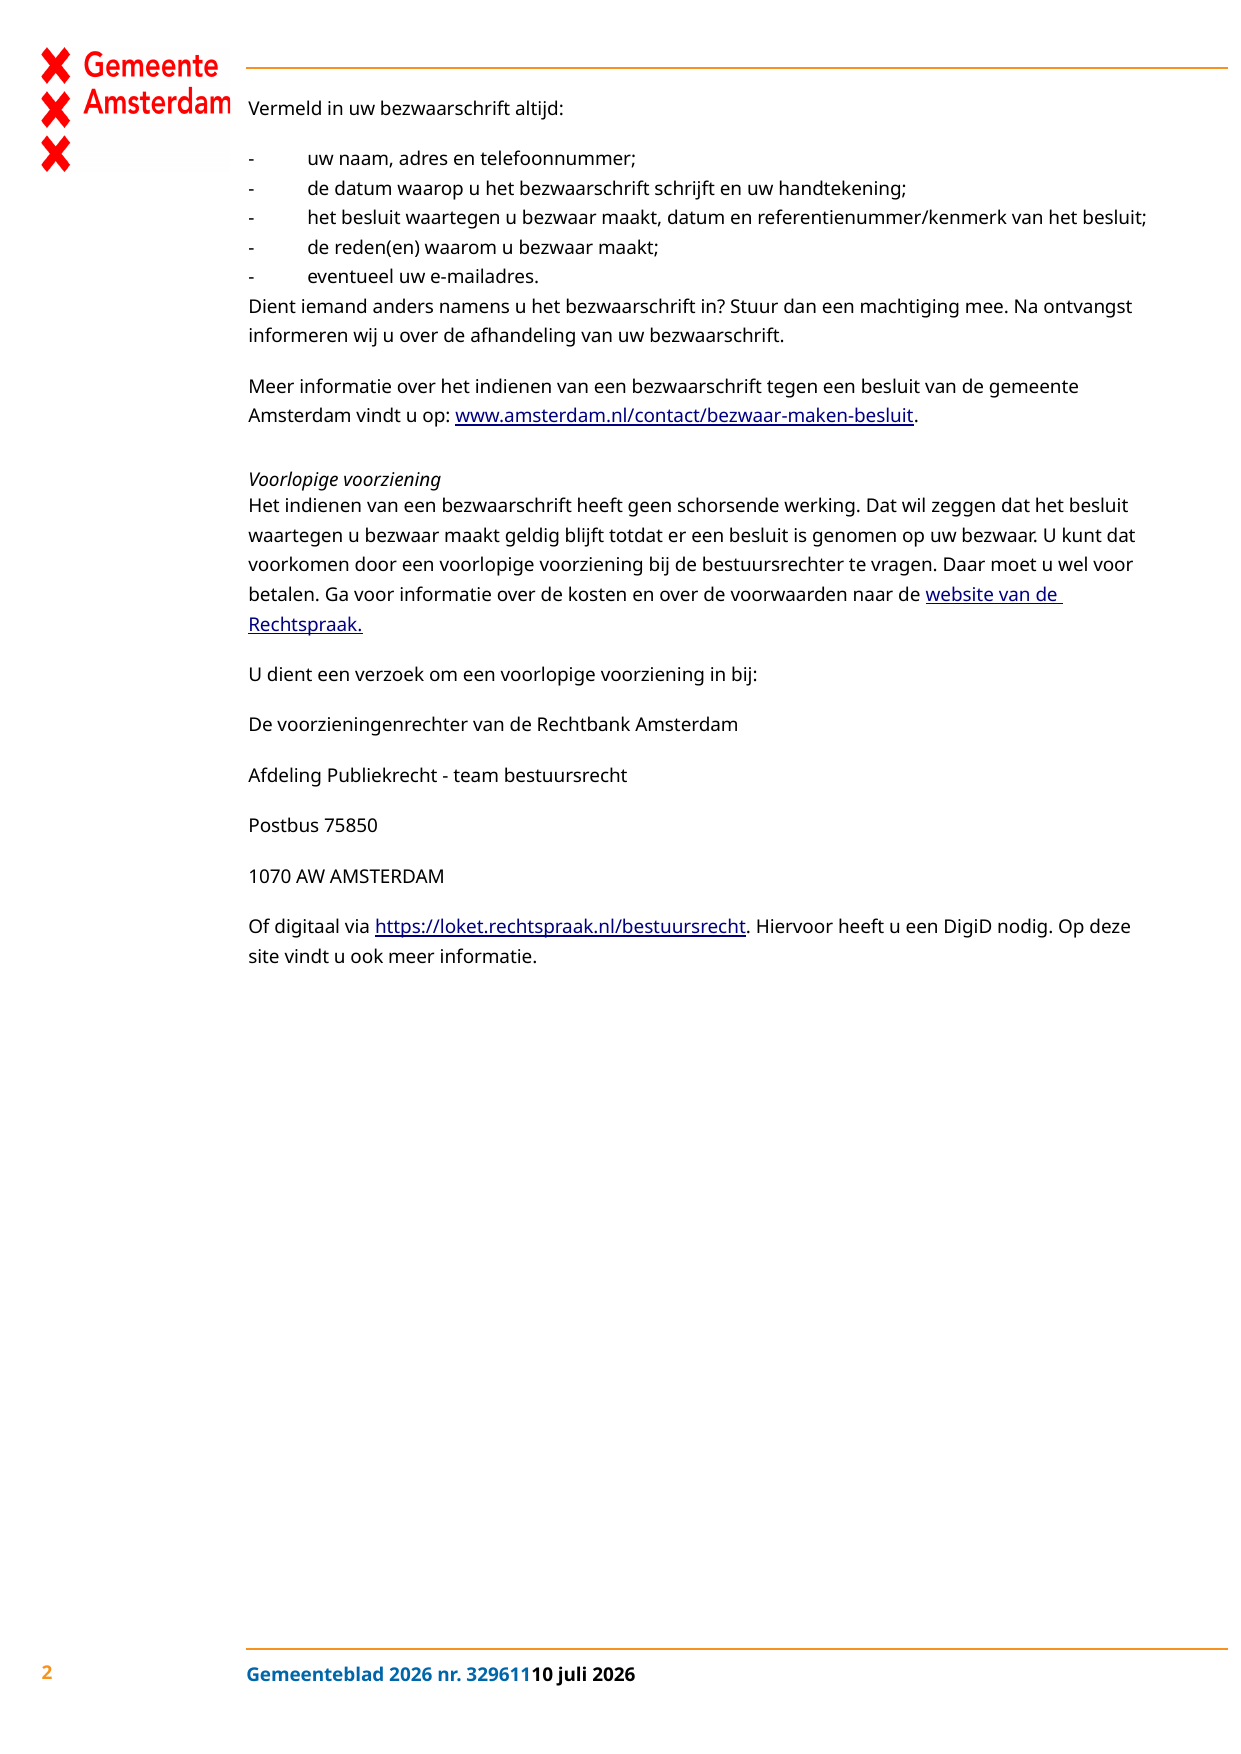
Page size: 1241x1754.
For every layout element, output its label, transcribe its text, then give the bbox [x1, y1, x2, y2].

text Dient iemand anders namens u het bezwaarschrift in? Stuur dan een machtiging mee. Na ontvangst informeren wij u over de afhandeling van uw bezwaarschrift. [248, 293, 1152, 348]
text Of digitaal via https://loket.rechtspraak.nl/bestuursrecht. Hiervoor heeft u een DigiD nodig. Op deze site vindt u ook meer informatie. [248, 913, 1152, 968]
text De voorzieningenrechter van de Rechtbank Amsterdam [248, 712, 1152, 737]
list de datum waarop u het bezwaarschrift schrijft en uw handtekening; [248, 175, 1152, 201]
text Vermeld in uw bezwaarschrift altijd: [248, 95, 1152, 121]
list het besluit waartegen u bezwaar maakt, datum en referentienummer/kenmerk van het besluit; [248, 204, 1152, 230]
picture [41, 47, 231, 172]
text 1070 AW AMSTERDAM [248, 863, 1152, 888]
text Afdeling Publiekrecht - team bestuursrecht [248, 762, 1152, 788]
text Postbus 75850 [248, 812, 1152, 838]
text Het indienen van een bezwaarschrift heeft geen schorsende werking. Dat wil zeggen dat het besluit waartegen u bezwaar maakt geldig blijft totdat er een besluit is genomen op uw bezwaar. U kunt dat voorkomen door een voorlopige voorziening bij de bestuursrechter te vragen. Daar moet u wel voor betalen. Ga voor informatie over de kosten en over de voorwaarden naar de website van de Rechtspraak. [248, 492, 1152, 636]
text Voorlopige voorziening [248, 467, 1152, 492]
list eventueel uw e-mailadres. [248, 263, 1152, 289]
list uw naam, adres en telefoonnummer; [248, 145, 1152, 171]
text U dient een verzoek om een voorlopige voorziening in bij: [248, 661, 1152, 687]
text Meer informatie over het indienen van een bezwaarschrift tegen een besluit van de gemeente Amsterdam vindt u op: www.amsterdam.nl/contact/bezwaar-maken-besluit. [248, 373, 1152, 428]
list de reden(en) waarom u bezwaar maakt; [248, 234, 1152, 260]
